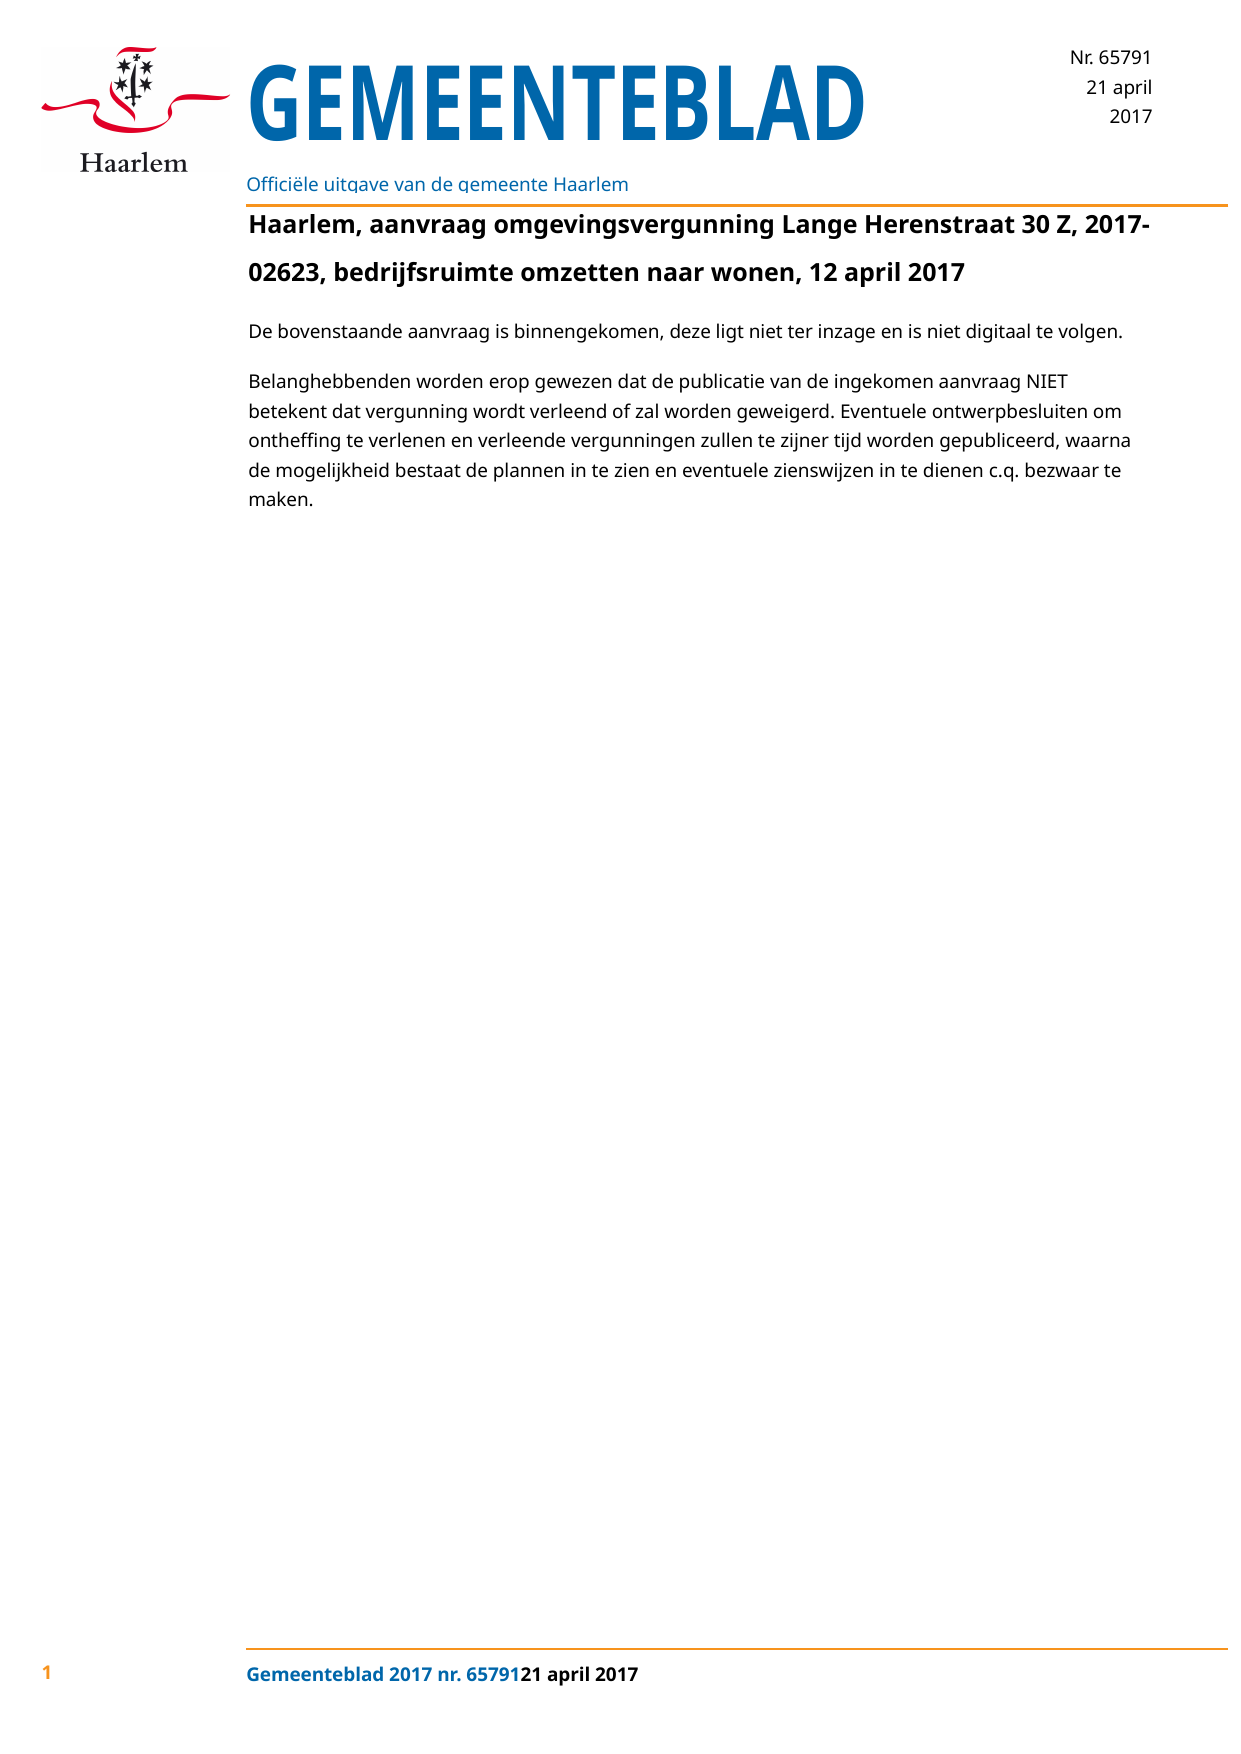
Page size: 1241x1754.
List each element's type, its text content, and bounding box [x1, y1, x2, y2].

text Belanghebbenden worden erop gewezen dat de publicatie van de ingekomen aanvraag NIET betekent dat vergunning wordt verleend of zal worden geweigerd. Eventuele ontwerpbesluiten om ontheffing te verlenen en verleende vergunningen zullen te zijner tijd worden gepubliceerd, waarna de mogelijkheid bestaat de plannen in te zien en eventuele zienswijzen in te dienen c.q. bezwaar te maken. [248, 368, 1152, 512]
text Haarlem, aanvraag omgevingsvergunning Lange Herenstraat 30 Z, 2017-02623, bedrijfsruimte omzetten naar wonen, 12 april 2017 [248, 207, 1152, 288]
text De bovenstaande aanvraag is binnengekomen, deze ligt niet ter inzage en is niet digitaal te volgen. [248, 318, 1152, 344]
picture [41, 47, 231, 172]
